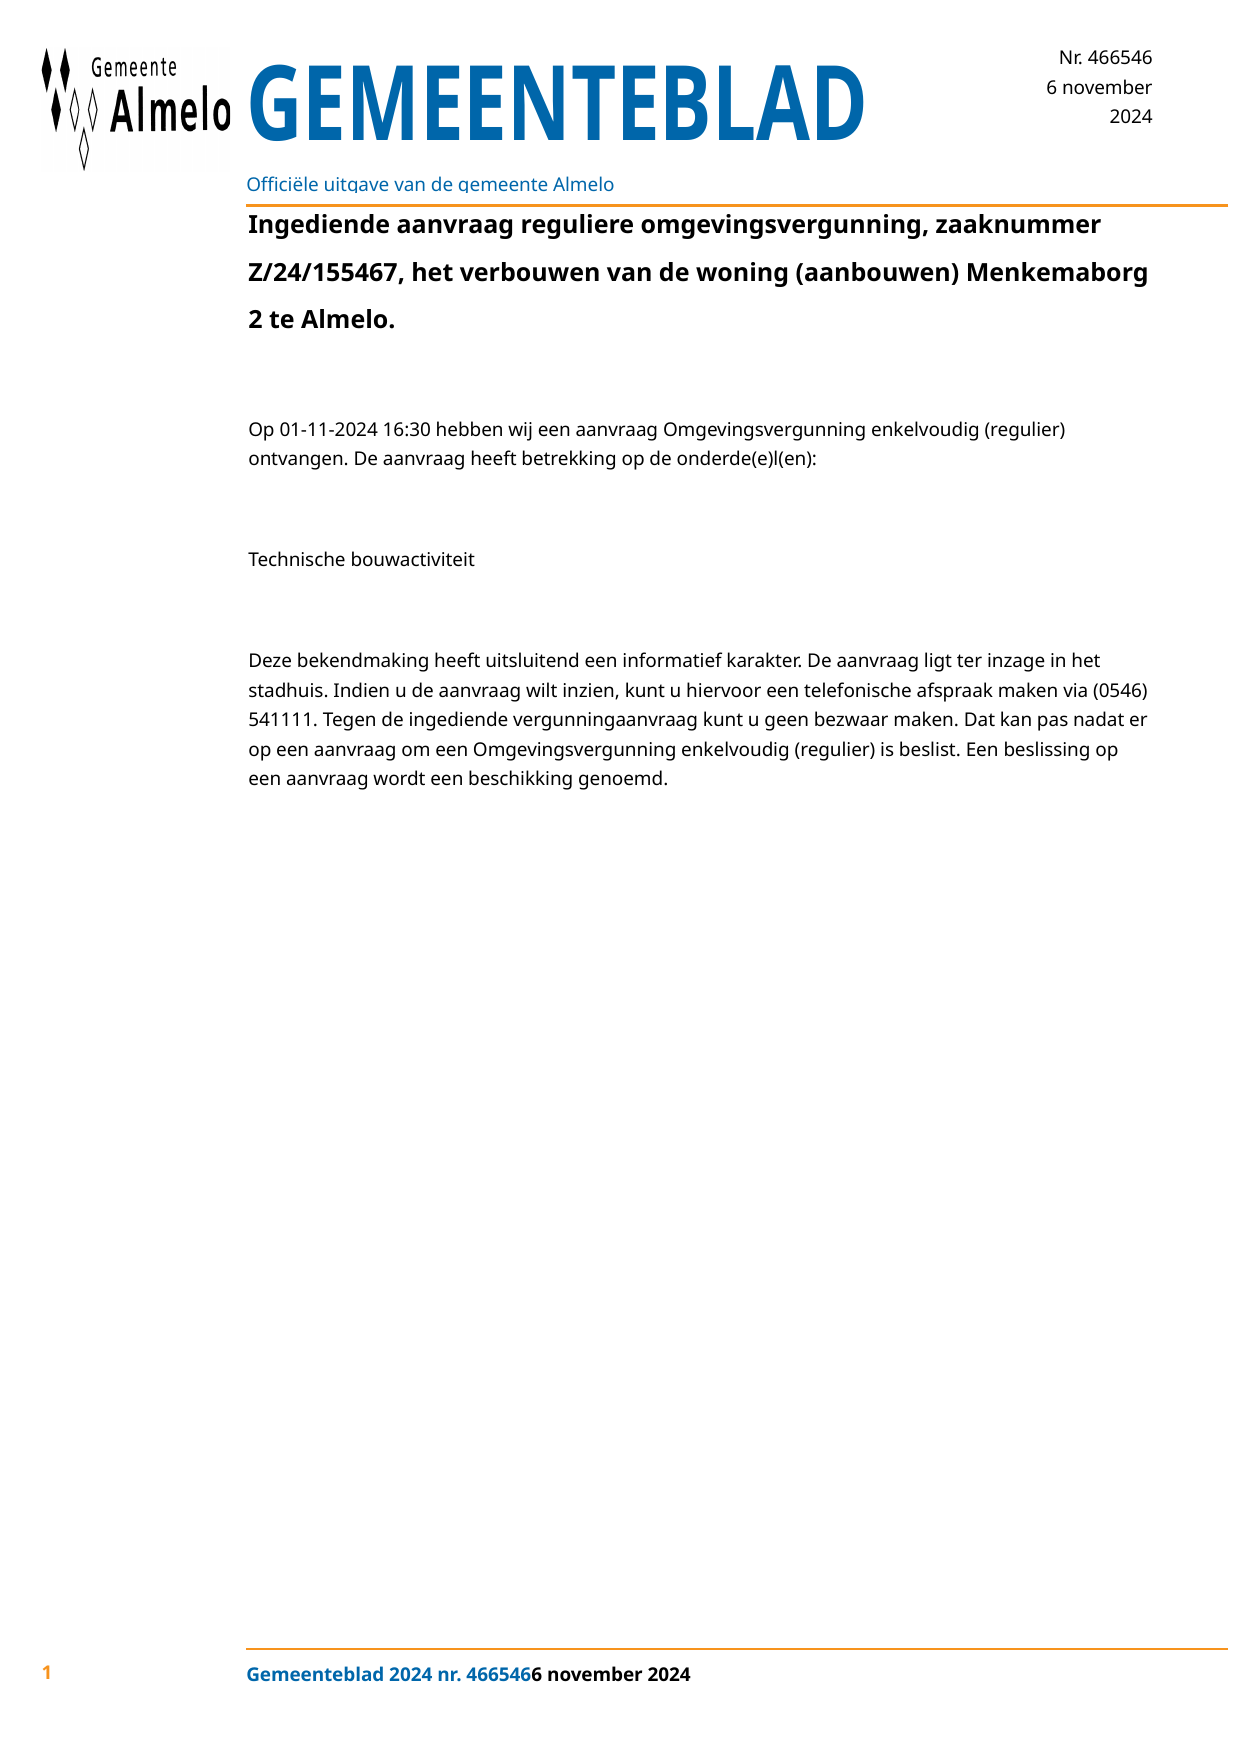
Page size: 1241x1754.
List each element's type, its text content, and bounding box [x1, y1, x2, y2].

text Technische bouwactiviteit [248, 546, 1152, 572]
text Op 01-11-2024 16:30 hebben wij een aanvraag Omgevingsvergunning enkelvoudig (regulier) ontvangen. De aanvraag heeft betrekking op de onderde(e)l(en): [248, 416, 1152, 471]
text Deze bekendmaking heeft uitsluitend een informatief karakter. De aanvraag ligt ter inzage in het stadhuis. Indien u de aanvraag wilt inzien, kunt u hiervoor een telefonische afspraak maken via (0546) 541111. Tegen de ingediende vergunningaanvraag kunt u geen bezwaar maken. Dat kan pas nadat er op een aanvraag om een Omgevingsvergunning enkelvoudig (regulier) is beslist. Een beslissing op een aanvraag wordt een beschikking genoemd. [248, 647, 1152, 791]
picture [41, 47, 231, 172]
text Ingediende aanvraag reguliere omgevingsvergunning, zaaknummer Z/24/155467, het verbouwen van de woning (aanbouwen) Menkemaborg 2 te Almelo. [248, 207, 1152, 336]
